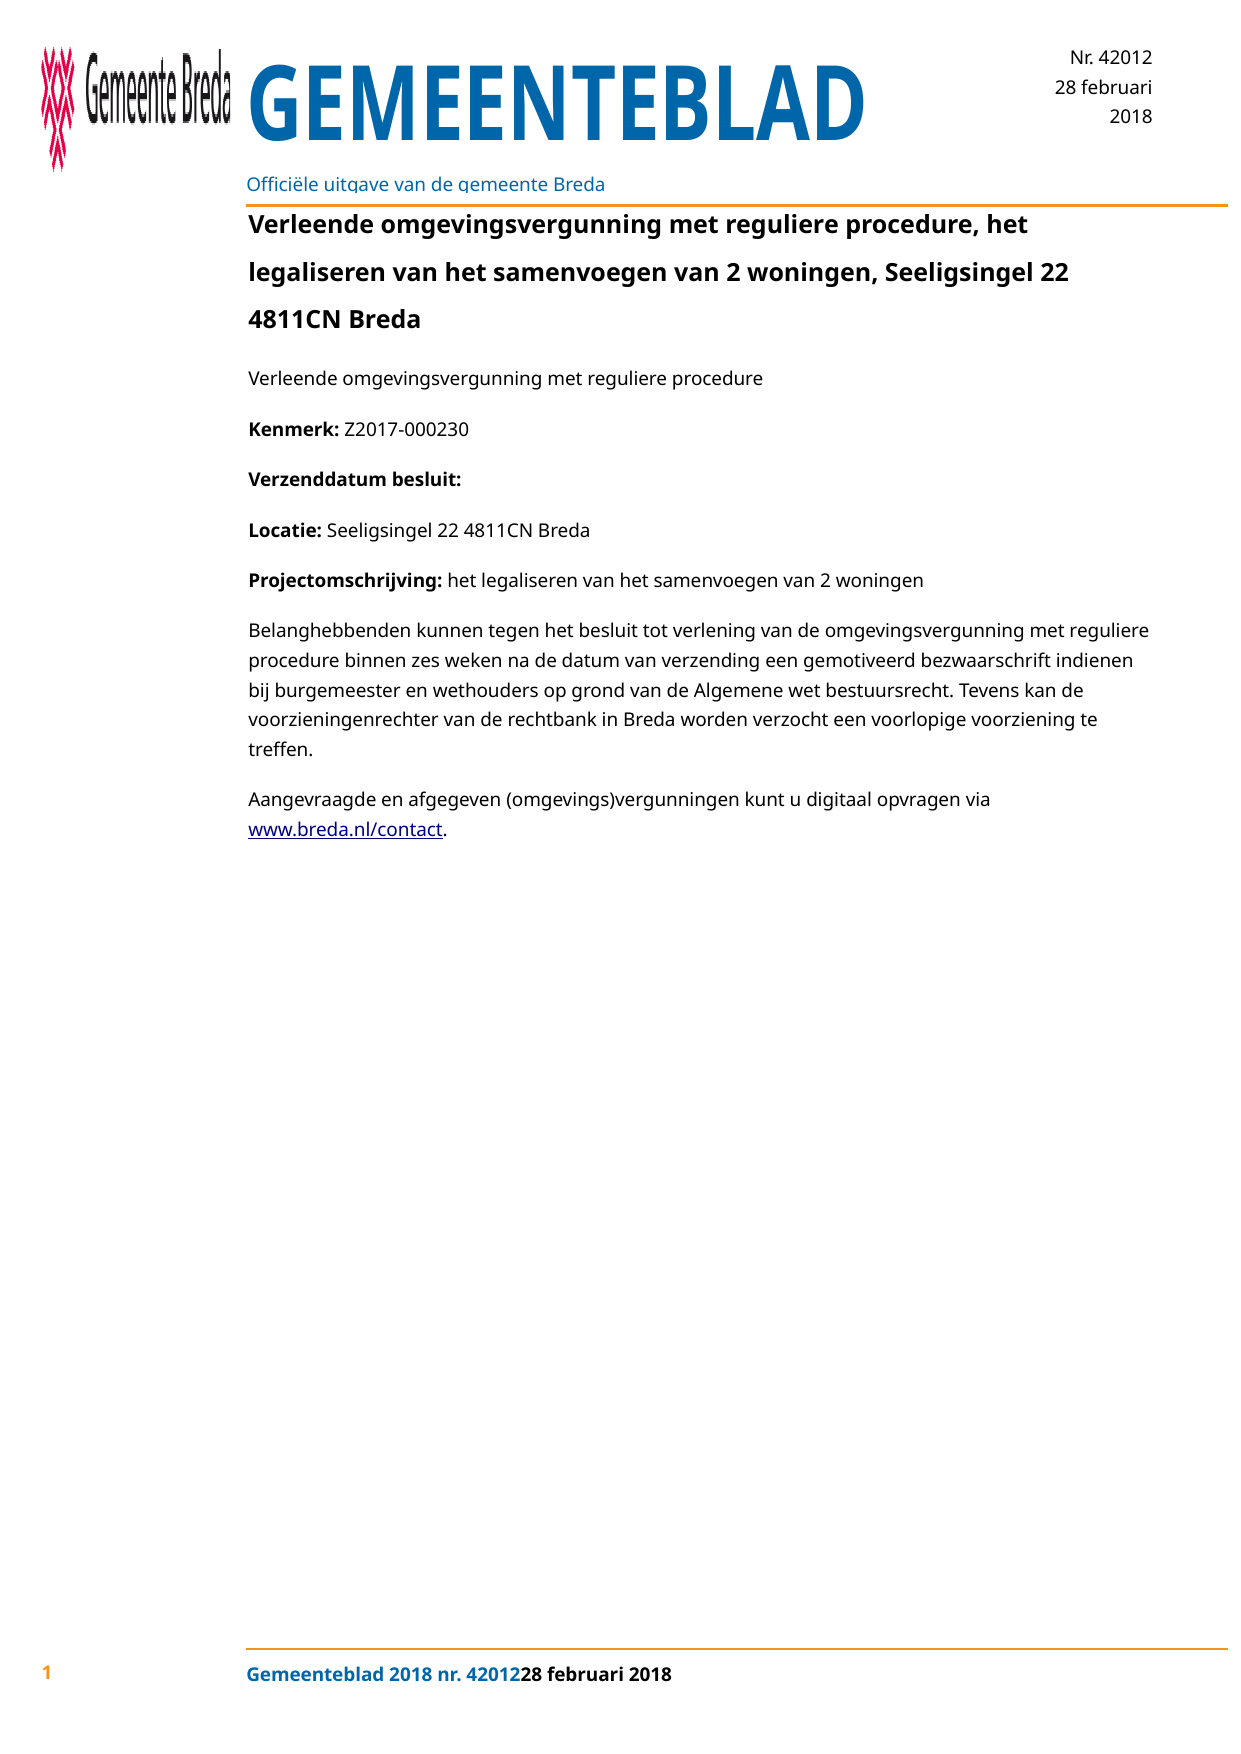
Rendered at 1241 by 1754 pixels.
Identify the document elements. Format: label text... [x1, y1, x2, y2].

text Locatie: Seeligsingel 22 4811CN Breda [248, 517, 1152, 542]
text Projectomschrijving: het legaliseren van het samenvoegen van 2 woningen [248, 567, 1152, 593]
text Verleende omgevingsvergunning met reguliere procedure, het legaliseren van het samenvoegen van 2 woningen, Seeligsingel 22 4811CN Breda [248, 207, 1152, 336]
text Aangevraagde en afgegeven (omgevings)vergunningen kunt u digitaal opvragen via www.breda.nl/contact. [248, 786, 1152, 842]
picture [41, 47, 231, 172]
text Verzenddatum besluit: [248, 466, 1152, 492]
text Verleende omgevingsvergunning met reguliere procedure [248, 366, 1152, 391]
text Kenmerk: Z2017-000230 [248, 416, 1152, 442]
text Belanghebbenden kunnen tegen het besluit tot verlening van de omgevingsvergunning met reguliere procedure binnen zes weken na de datum van verzending een gemotiveerd bezwaarschrift indienen bij burgemeester en wethouders op grond van de Algemene wet bestuursrecht. Tevens kan de voorzieningenrechter van de rechtbank in Breda worden verzocht een voorlopige voorziening te treffen. [248, 618, 1152, 762]
